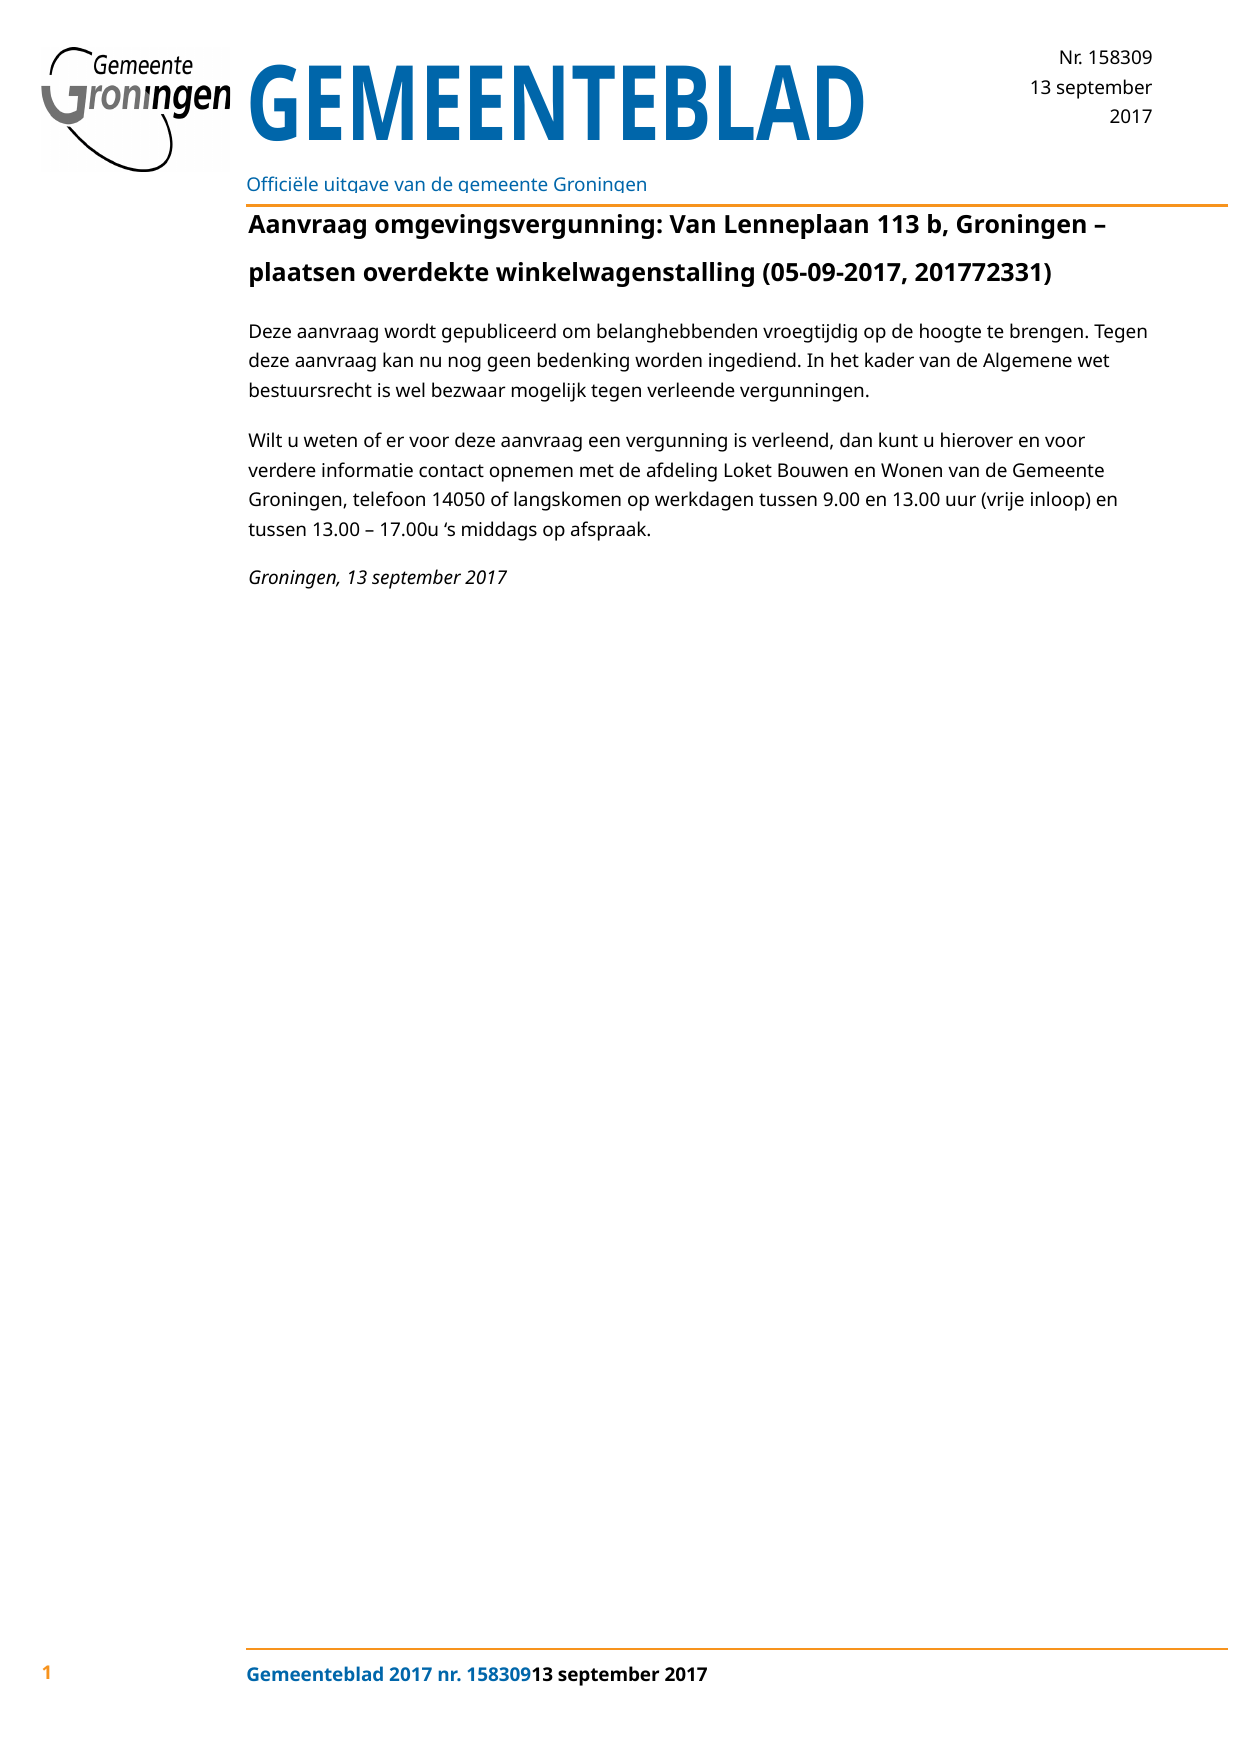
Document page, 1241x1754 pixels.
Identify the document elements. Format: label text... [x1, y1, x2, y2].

picture [41, 47, 231, 172]
text Aanvraag omgevingsvergunning: Van Lenneplaan 113 b, Groningen – plaatsen overdekte winkelwagenstalling (05-09-2017, 201772331) [248, 207, 1152, 288]
text Deze aanvraag wordt gepubliceerd om belanghebbenden vroegtijdig op de hoogte te brengen. Tegen deze aanvraag kan nu nog geen bedenking worden ingediend. In het kader van de Algemene wet bestuursrecht is wel bezwaar mogelijk tegen verleende vergunningen. [248, 318, 1152, 403]
text Wilt u weten of er voor deze aanvraag een vergunning is verleend, dan kunt u hierover en voor verdere informatie contact opnemen met de afdeling Loket Bouwen en Wonen van de Gemeente Groningen, telefoon 14050 of langskomen op werkdagen tussen 9.00 en 13.00 uur (vrije inloop) en tussen 13.00 – 17.00u ‘s middags op afspraak. [248, 427, 1152, 542]
text Groningen, 13 september 2017 [248, 564, 1152, 590]
